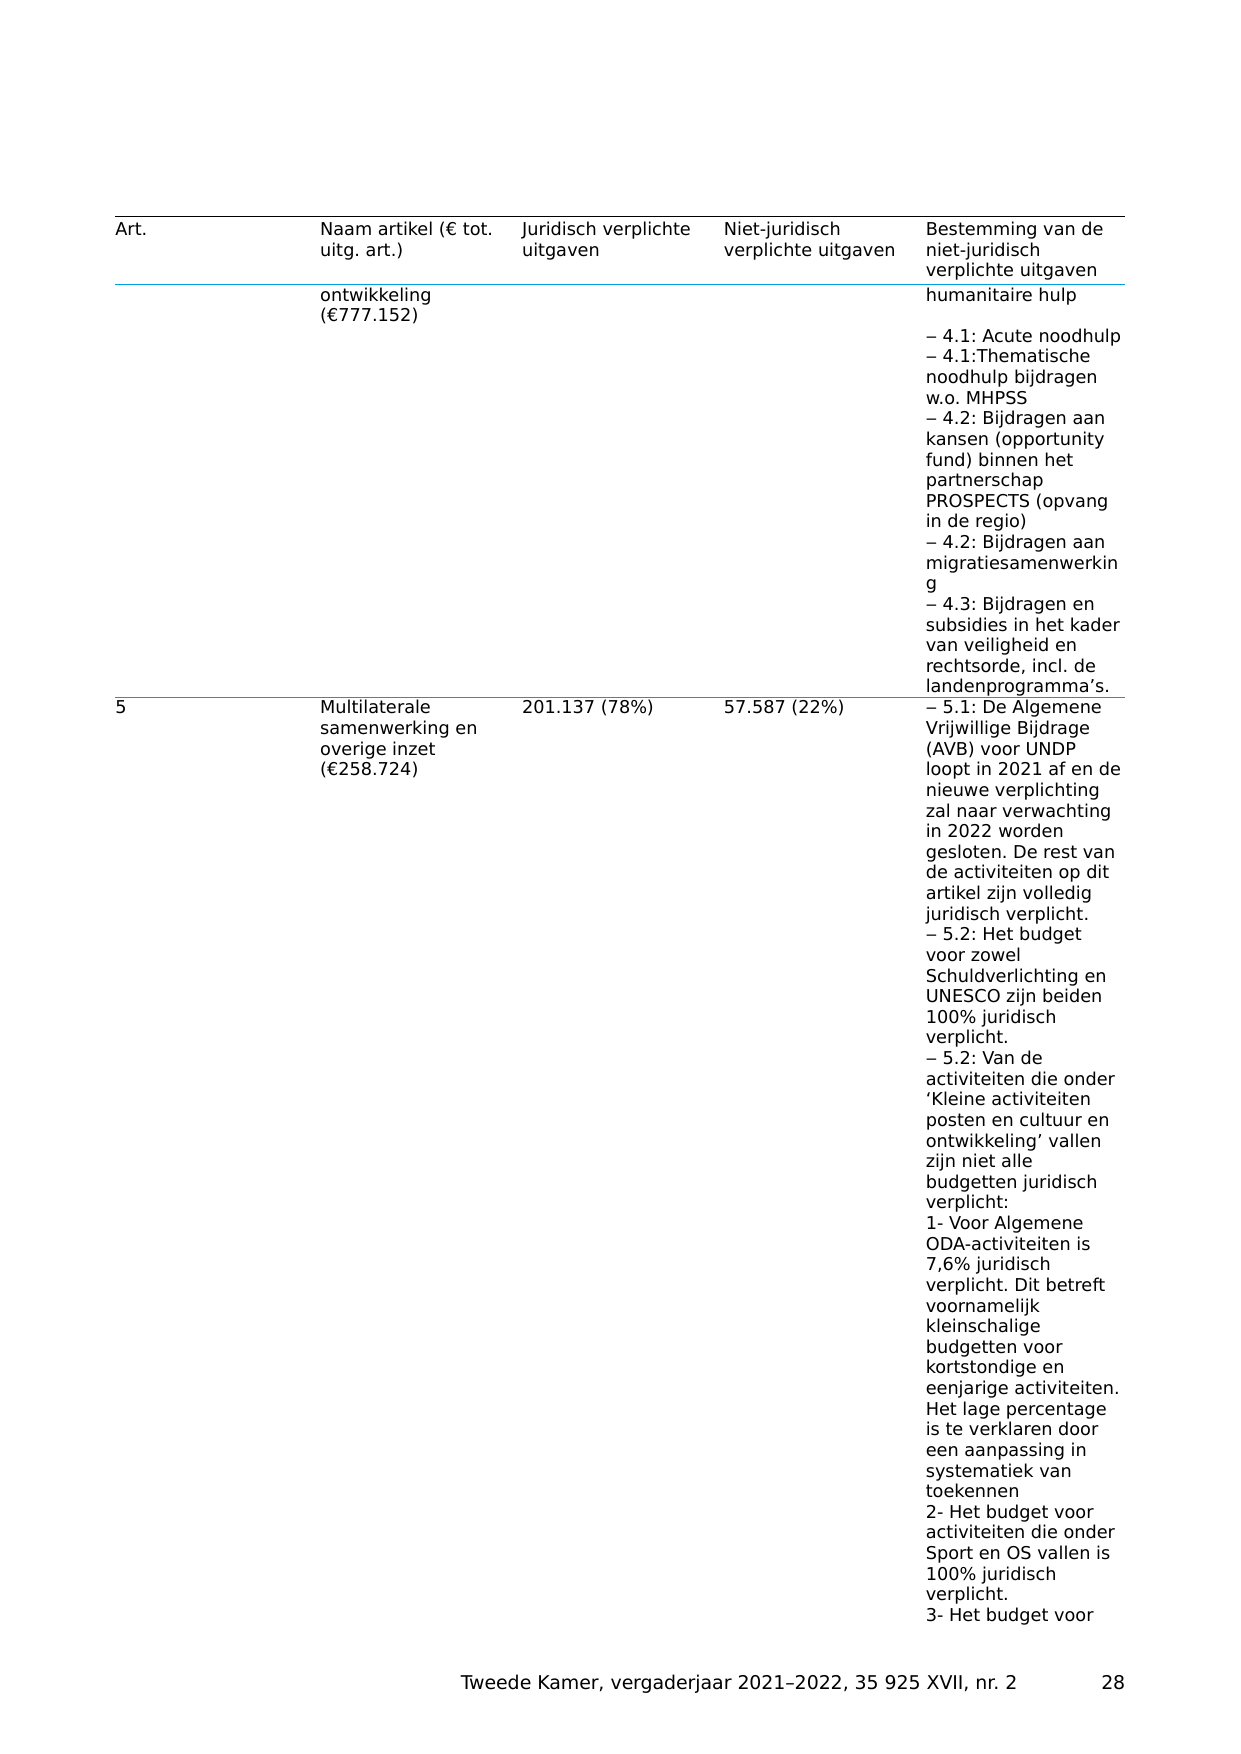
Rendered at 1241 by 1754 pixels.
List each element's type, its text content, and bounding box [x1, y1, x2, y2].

table_cell [721, 1048, 923, 1626]
table_cell [721, 532, 923, 594]
table_cell [721, 594, 923, 697]
table_cell Multilaterale samenwerking en overige inzet (€258.724) [317, 698, 519, 924]
table_cell [317, 346, 519, 408]
table_cell 201.137 (78%) [519, 698, 721, 924]
table_cell [115, 346, 317, 408]
table_cell ‒ 4.1: Acute noodhulp [923, 326, 1125, 346]
table_cell [721, 285, 923, 326]
table_cell ‒ 5.2: Het budget voor zowel Schuldverlichting en UNESCO zijn beiden 100% juridisch verplicht. [923, 924, 1125, 1048]
table_cell [115, 924, 317, 1048]
table_cell [115, 594, 317, 697]
table_cell humanitaire hulp [923, 285, 1125, 326]
table_cell [721, 408, 923, 532]
table_cell ‒ 4.2: Bijdragen aan migratiesamenwerking [923, 532, 1125, 594]
table_cell Niet-juridisch verplichte uitgaven [721, 217, 923, 284]
table_cell [519, 532, 721, 594]
table_cell [721, 924, 923, 1048]
table_cell [317, 532, 519, 594]
table_cell [519, 346, 721, 408]
table_cell Naam artikel (€ tot. uitg. art.) [317, 217, 519, 284]
table_cell [519, 326, 721, 346]
table_cell Bestemming van de niet-juridisch verplichte uitgaven [923, 217, 1125, 284]
table_cell [115, 285, 317, 326]
table_cell [115, 326, 317, 346]
table_cell [317, 326, 519, 346]
table_cell ‒ 5.1: De Algemene Vrijwillige Bijdrage (AVB) voor UNDP loopt in 2021 af en de nieuwe verplichting zal naar verwachting in 2022 worden gesloten. De rest van de activiteiten op dit artikel zijn volledig juridisch verplicht. [923, 698, 1125, 924]
table_cell [115, 408, 317, 532]
table_cell Art. [115, 217, 317, 284]
table_cell ‒ 5.2: Van de activiteiten die onder ‘Kleine activiteiten posten en cultuur en ontwikkeling’ vallen zijn niet alle budgetten juridisch verplicht: 1- Voor Algemene ODA-activiteiten is 7,6% juridisch verplicht. Dit betreft voornamelijk kleinschalige budgetten voor kortstondige en eenjarige activiteiten. Het lage percentage is te verklaren door een aanpassing in systematiek van toekennen 2- Het budget voor activiteiten die onder Sport en OS vallen is 100% juridisch verplicht. 3- Het budget voor [923, 1048, 1125, 1626]
table_cell [115, 532, 317, 594]
table_cell [317, 924, 519, 1048]
table_cell [721, 346, 923, 408]
table_cell 5 [115, 698, 317, 924]
table_cell ‒ 4.2: Bijdragen aan kansen (opportunity fund) binnen het partnerschap PROSPECTS (opvang in de regio) [923, 408, 1125, 532]
table_cell [519, 408, 721, 532]
table_cell [317, 1048, 519, 1626]
table_cell [519, 285, 721, 326]
table_cell ‒ 4.3: Bijdragen en subsidies in het kader van veiligheid en rechtsorde, incl. de landenprogramma’s. [923, 594, 1125, 697]
table_cell 57.587 (22%) [721, 698, 923, 924]
table_cell ontwikkeling (€777.152) [317, 285, 519, 326]
table_cell Juridisch verplichte uitgaven [519, 217, 721, 284]
table_cell [721, 326, 923, 346]
table_header Tabel 5 Overzicht niet-juridisch verplichte uitgaven en bestemming (bedragen x €1.000) [115, 191, 1125, 216]
table_cell [115, 1048, 317, 1626]
table_cell [317, 408, 519, 532]
table_cell [519, 924, 721, 1048]
table_cell [317, 594, 519, 697]
table_cell [519, 594, 721, 697]
table_cell ‒ 4.1:Thematische noodhulp bijdragen w.o. MHPSS [923, 346, 1125, 408]
table_cell [519, 1048, 721, 1626]
